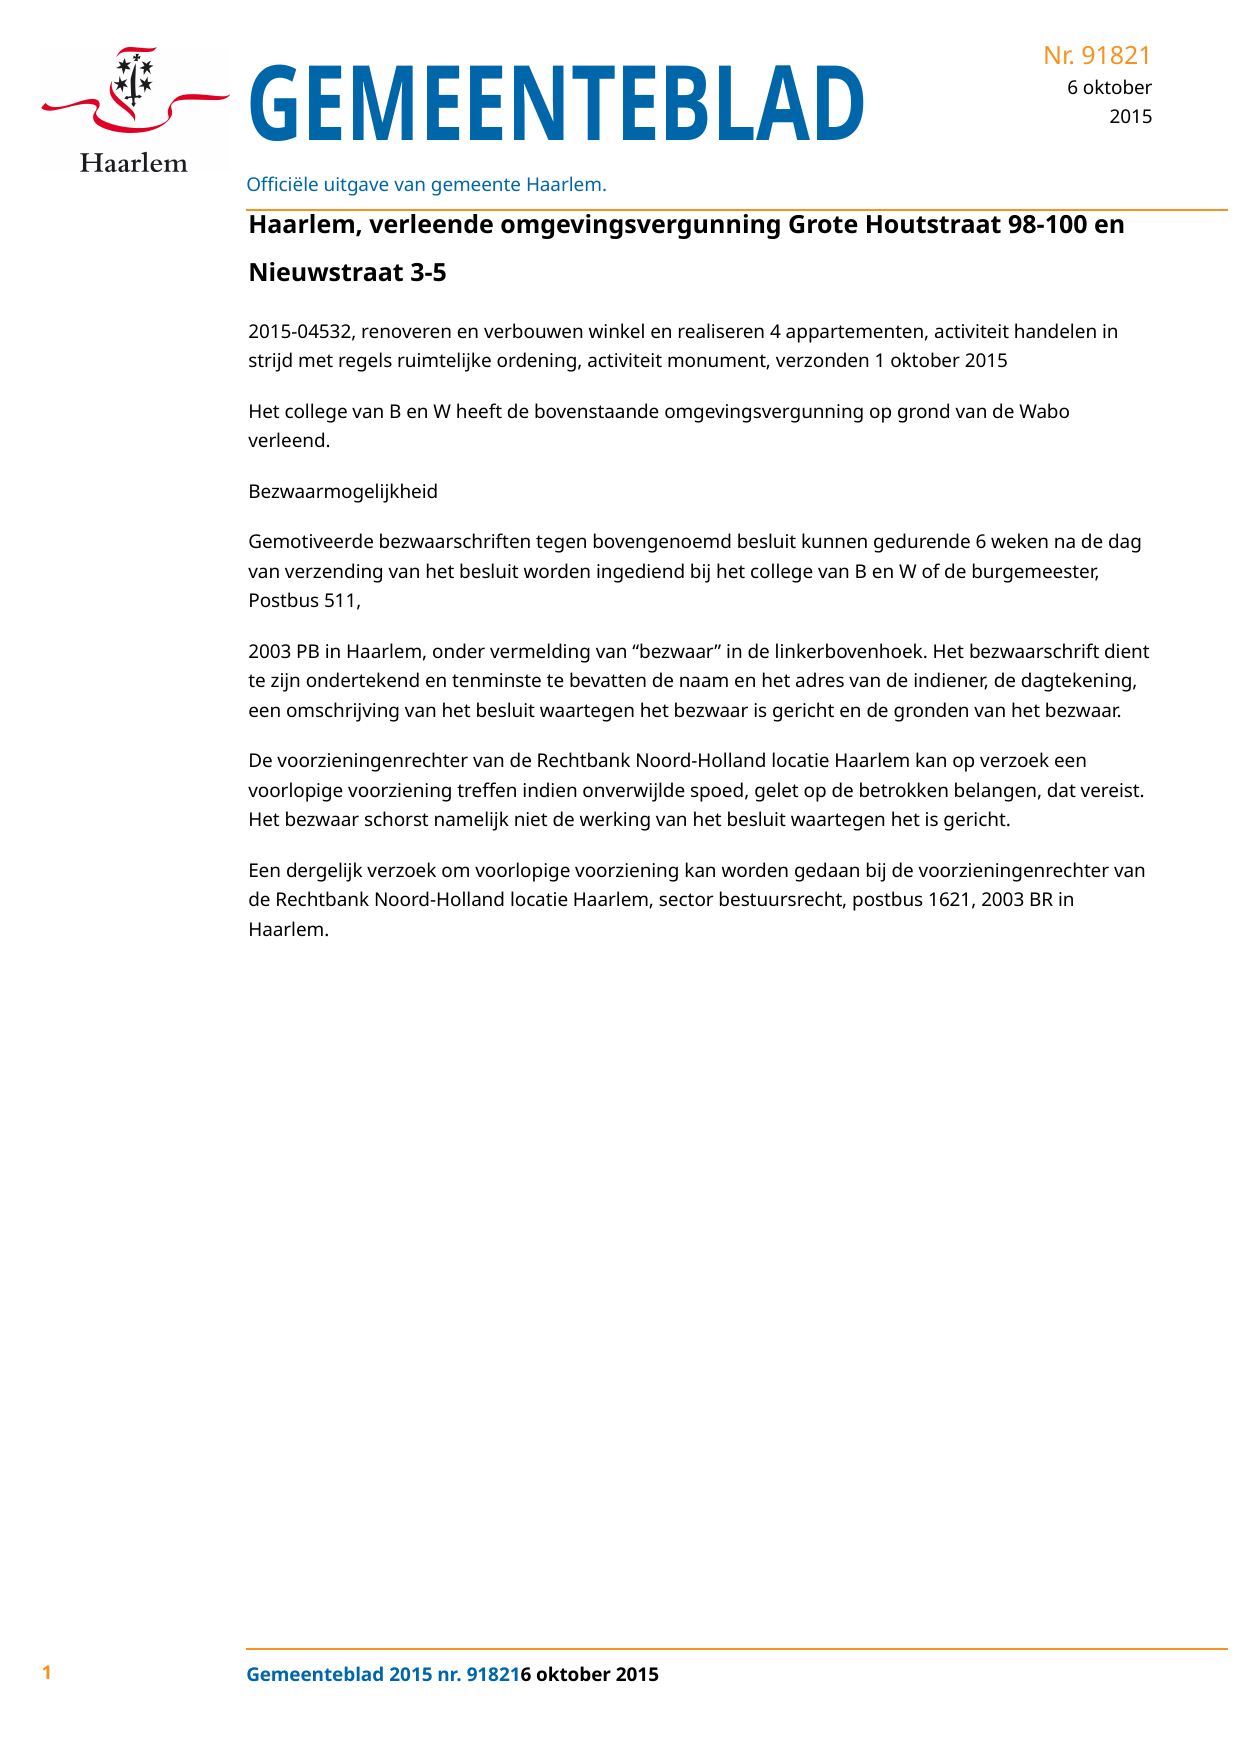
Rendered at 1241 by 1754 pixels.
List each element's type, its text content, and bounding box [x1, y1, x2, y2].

text Gemotiveerde bezwaarschriften tegen bovengenoemd besluit kunnen gedurende 6 weken na de dag van verzending van het besluit worden ingediend bij het college van B en W of de burgemeester, Postbus 511, [248, 528, 1152, 613]
text Haarlem, verleende omgevingsvergunning Grote Houtstraat 98-100 en Nieuwstraat 3-5 [248, 211, 1152, 288]
text 2003 PB in Haarlem, onder vermelding van “bezwaar” in de linkerbovenhoek. Het bezwaarschrift dient te zijn ondertekend en tenminste te bevatten de naam en het adres van de indiener, de dagtekening, een omschrijving van het besluit waartegen het bezwaar is gericht en de gronden van het bezwaar. [248, 638, 1152, 723]
text Bezwaarmogelijkheid [248, 478, 1152, 504]
text Een dergelijk verzoek om voorlopige voorziening kan worden gedaan bij de voorzieningenrechter van de Rechtbank Noord-Holland locatie Haarlem, sector bestuursrecht, postbus 1621, 2003 BR in Haarlem. [248, 857, 1152, 942]
text De voorzieningenrechter van de Rechtbank Noord-Holland locatie Haarlem kan op verzoek een voorlopige voorziening treffen indien onverwijlde spoed, gelet op de betrokken belangen, dat vereist. Het bezwaar schorst namelijk niet de werking van het besluit waartegen het is gericht. [248, 747, 1152, 832]
text 2015-04532, renoveren en verbouwen winkel en realiseren 4 appartementen, activiteit handelen in strijd met regels ruimtelijke ordening, activiteit monument, verzonden 1 oktober 2015 [248, 318, 1152, 373]
picture [41, 47, 231, 172]
text Het college van B en W heeft de bovenstaande omgevingsvergunning op grond van de Wabo verleend. [248, 398, 1152, 453]
